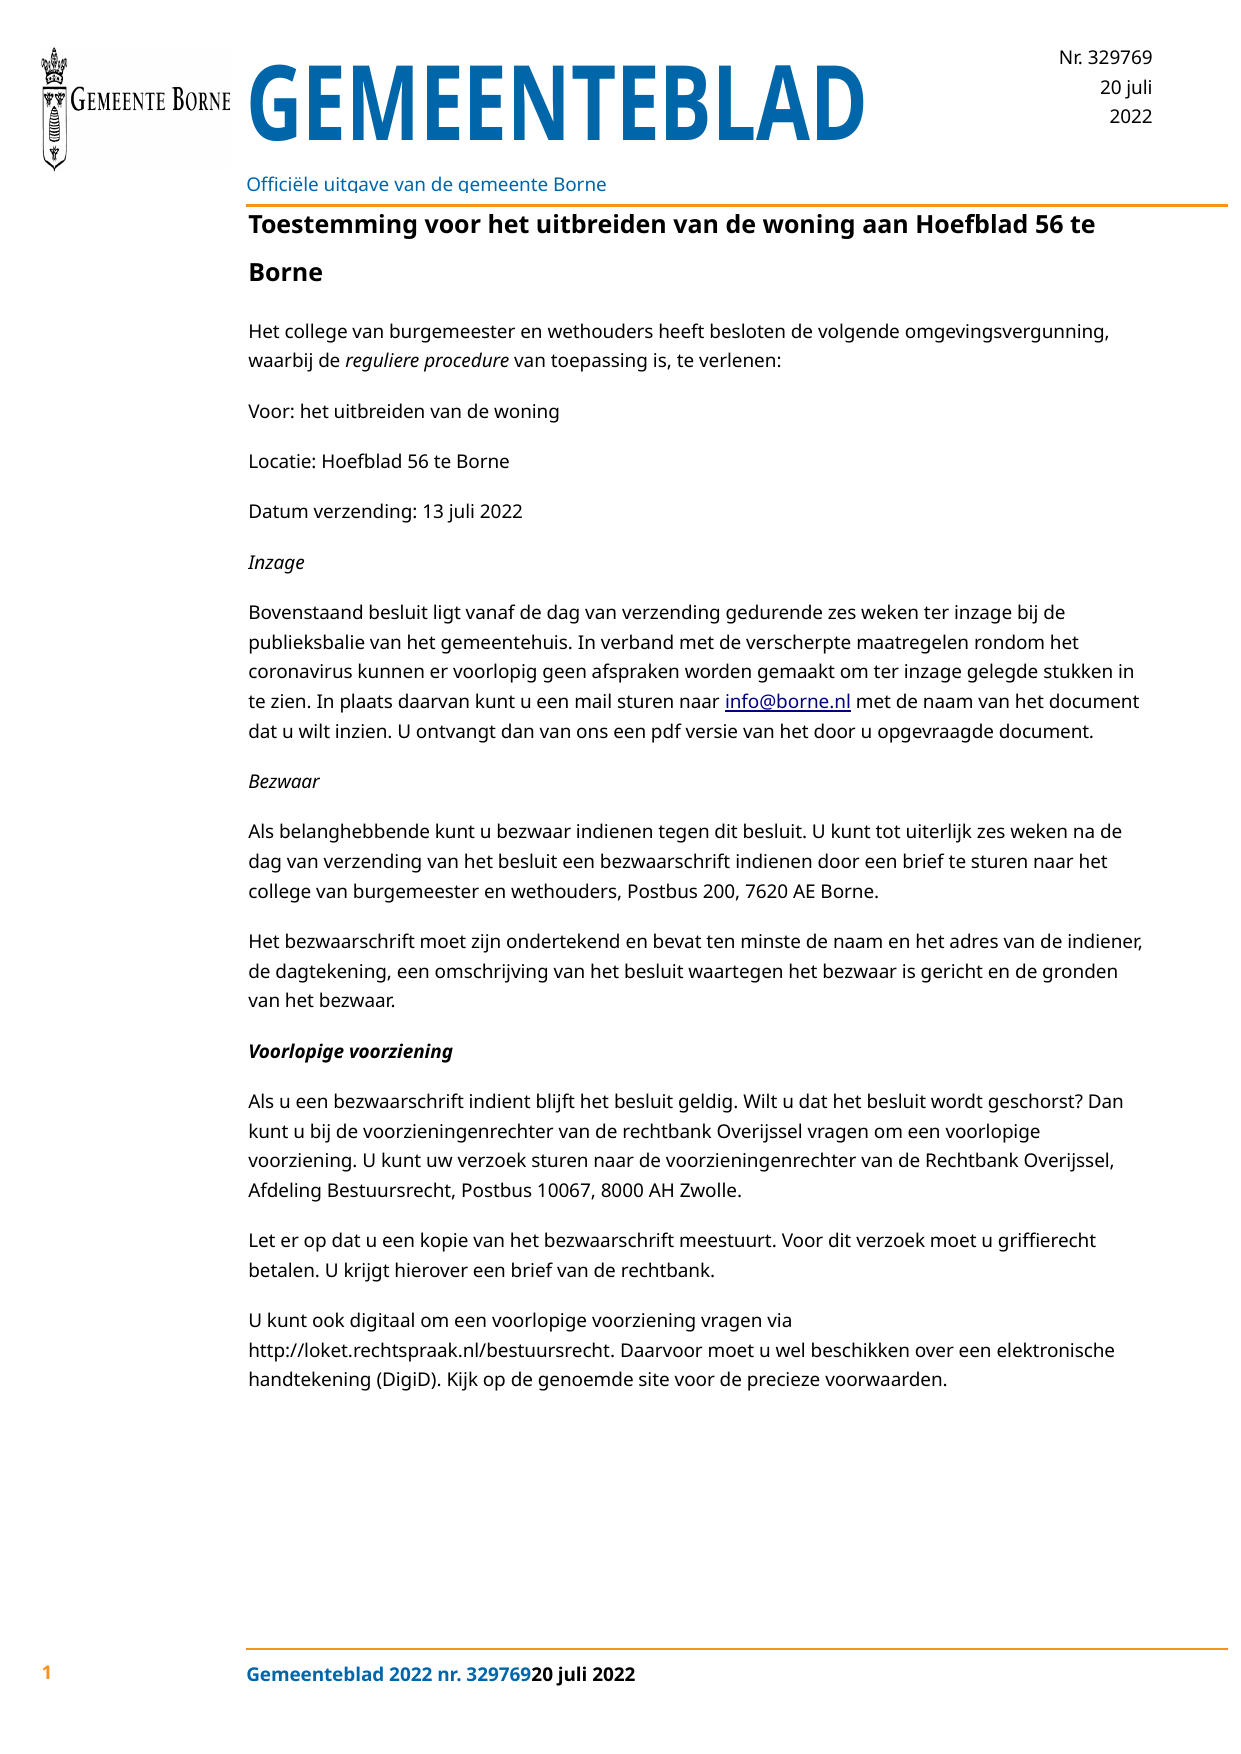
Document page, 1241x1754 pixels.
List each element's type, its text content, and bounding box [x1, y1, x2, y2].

text Het college van burgemeester en wethouders heeft besloten de volgende omgevingsvergunning, waarbij de reguliere procedure van toepassing is, te verlenen: [248, 318, 1152, 373]
text Let er op dat u een kopie van het bezwaarschrift meestuurt. Voor dit verzoek moet u griffierecht betalen. U krijgt hierover een brief van de rechtbank. [248, 1227, 1152, 1283]
text U kunt ook digitaal om een voorlopige voorziening vragen via http://loket.rechtspraak.nl/bestuursrecht. Daarvoor moet u wel beschikken over een elektronische handtekening (DigiD). Kijk op de genoemde site voor de precieze voorwaarden. [248, 1307, 1152, 1392]
text Datum verzending: 13 juli 2022 [248, 499, 1152, 524]
text Toestemming voor het uitbreiden van de woning aan Hoefblad 56 te Borne [248, 207, 1152, 288]
text Bovenstaand besluit ligt vanaf de dag van verzending gedurende zes weken ter inzage bij de publieksbalie van het gemeentehuis. In verband met de verscherpte maatregelen rondom het coronavirus kunnen er voorlopig geen afspraken worden gemaakt om ter inzage gelegde stukken in te zien. In plaats daarvan kunt u een mail sturen naar info@borne.nl met de naam van het document dat u wilt inzien. U ontvangt dan van ons een pdf versie van het door u opgevraagde document. [248, 599, 1152, 744]
text Het bezwaarschrift moet zijn ondertekend en bevat ten minste de naam en het adres van de indiener, de dagtekening, een omschrijving van het besluit waartegen het bezwaar is gericht en de gronden van het bezwaar. [248, 928, 1152, 1013]
text Als u een bezwaarschrift indient blijft het besluit geldig. Wilt u dat het besluit wordt geschorst? Dan kunt u bij de voorzieningenrechter van de rechtbank Overijssel vragen om een voorlopige voorziening. U kunt uw verzoek sturen naar de voorzieningenrechter van de Rechtbank Overijssel, Afdeling Bestuursrecht, Postbus 10067, 8000 AH Zwolle. [248, 1088, 1152, 1203]
text Als belanghebbende kunt u bezwaar indienen tegen dit besluit. U kunt tot uiterlijk zes weken na de dag van verzending van het besluit een bezwaarschrift indienen door een brief te sturen naar het college van burgemeester en wethouders, Postbus 200, 7620 AE Borne. [248, 819, 1152, 904]
text Locatie: Hoefblad 56 te Borne [248, 448, 1152, 474]
text Voor: het uitbreiden van de woning [248, 398, 1152, 424]
text Inzage [248, 549, 1152, 575]
text Voorlopige voorziening [248, 1038, 1152, 1064]
picture [41, 47, 231, 172]
text Bezwaar [248, 768, 1152, 794]
